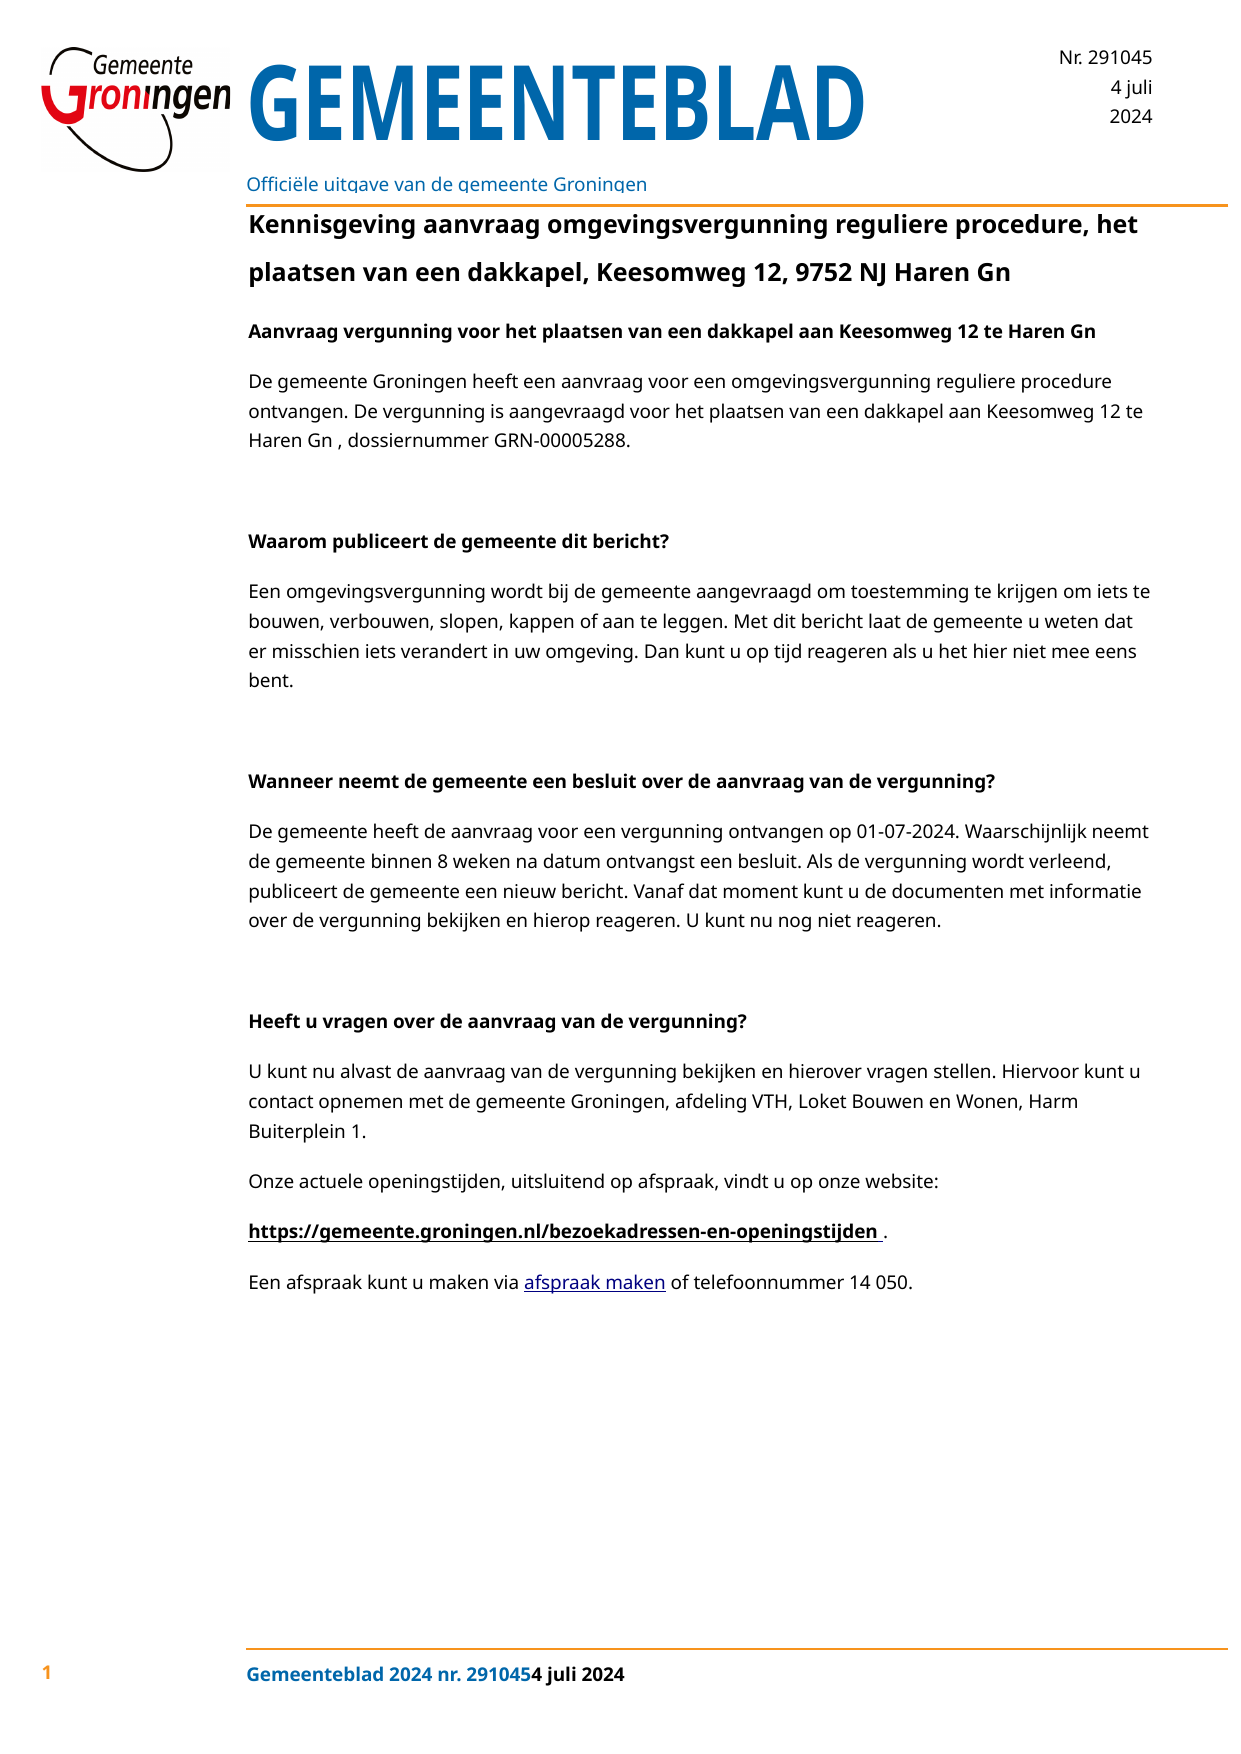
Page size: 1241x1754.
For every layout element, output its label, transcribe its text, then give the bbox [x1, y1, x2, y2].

text Een omgevingsvergunning wordt bij de gemeente aangevraagd om toestemming te krijgen om iets te bouwen, verbouwen, slopen, kappen of aan te leggen. Met dit bericht laat de gemeente u weten dat er misschien iets verandert in uw omgeving. Dan kunt u op tijd reageren als u het hier niet mee eens bent. [248, 579, 1152, 693]
text Waarom publiceert de gemeente dit bericht? [248, 528, 1152, 554]
picture [41, 47, 231, 172]
text De gemeente heeft de aanvraag voor een vergunning ontvangen op 01-07-2024. Waarschijnlijk neemt de gemeente binnen 8 weken na datum ontvangst een besluit. Als de vergunning wordt verleend, publiceert de gemeente een nieuw bericht. Vanaf dat moment kunt u de documenten met informatie over de vergunning bekijken en hierop reageren. U kunt nu nog niet reageren. [248, 819, 1152, 933]
text Wanneer neemt de gemeente een besluit over de aanvraag van de vergunning? [248, 768, 1152, 794]
text U kunt nu alvast de aanvraag van de vergunning bekijken en hierover vragen stellen. Hiervoor kunt u contact opnemen met de gemeente Groningen, afdeling VTH, Loket Bouwen en Wonen, Harm Buiterplein 1. [248, 1059, 1152, 1144]
text Onze actuele openingstijden, uitsluitend op afspraak, vindt u op onze website: [248, 1168, 1152, 1194]
text Een afspraak kunt u maken via afspraak maken of telefoonnummer 14 050. [248, 1269, 1152, 1295]
text Kennisgeving aanvraag omgevingsvergunning reguliere procedure, het plaatsen van een dakkapel, Keesomweg 12, 9752 NJ Haren Gn [248, 207, 1152, 288]
text https://gemeente.groningen.nl/bezoekadressen-en-openingstijden . [248, 1219, 1152, 1244]
text Aanvraag vergunning voor het plaatsen van een dakkapel aan Keesomweg 12 te Haren Gn [248, 318, 1152, 344]
text Heeft u vragen over de aanvraag van de vergunning? [248, 1008, 1152, 1034]
text De gemeente Groningen heeft een aanvraag voor een omgevingsvergunning reguliere procedure ontvangen. De vergunning is aangevraagd voor het plaatsen van een dakkapel aan Keesomweg 12 te Haren Gn , dossiernummer GRN-00005288. [248, 368, 1152, 453]
